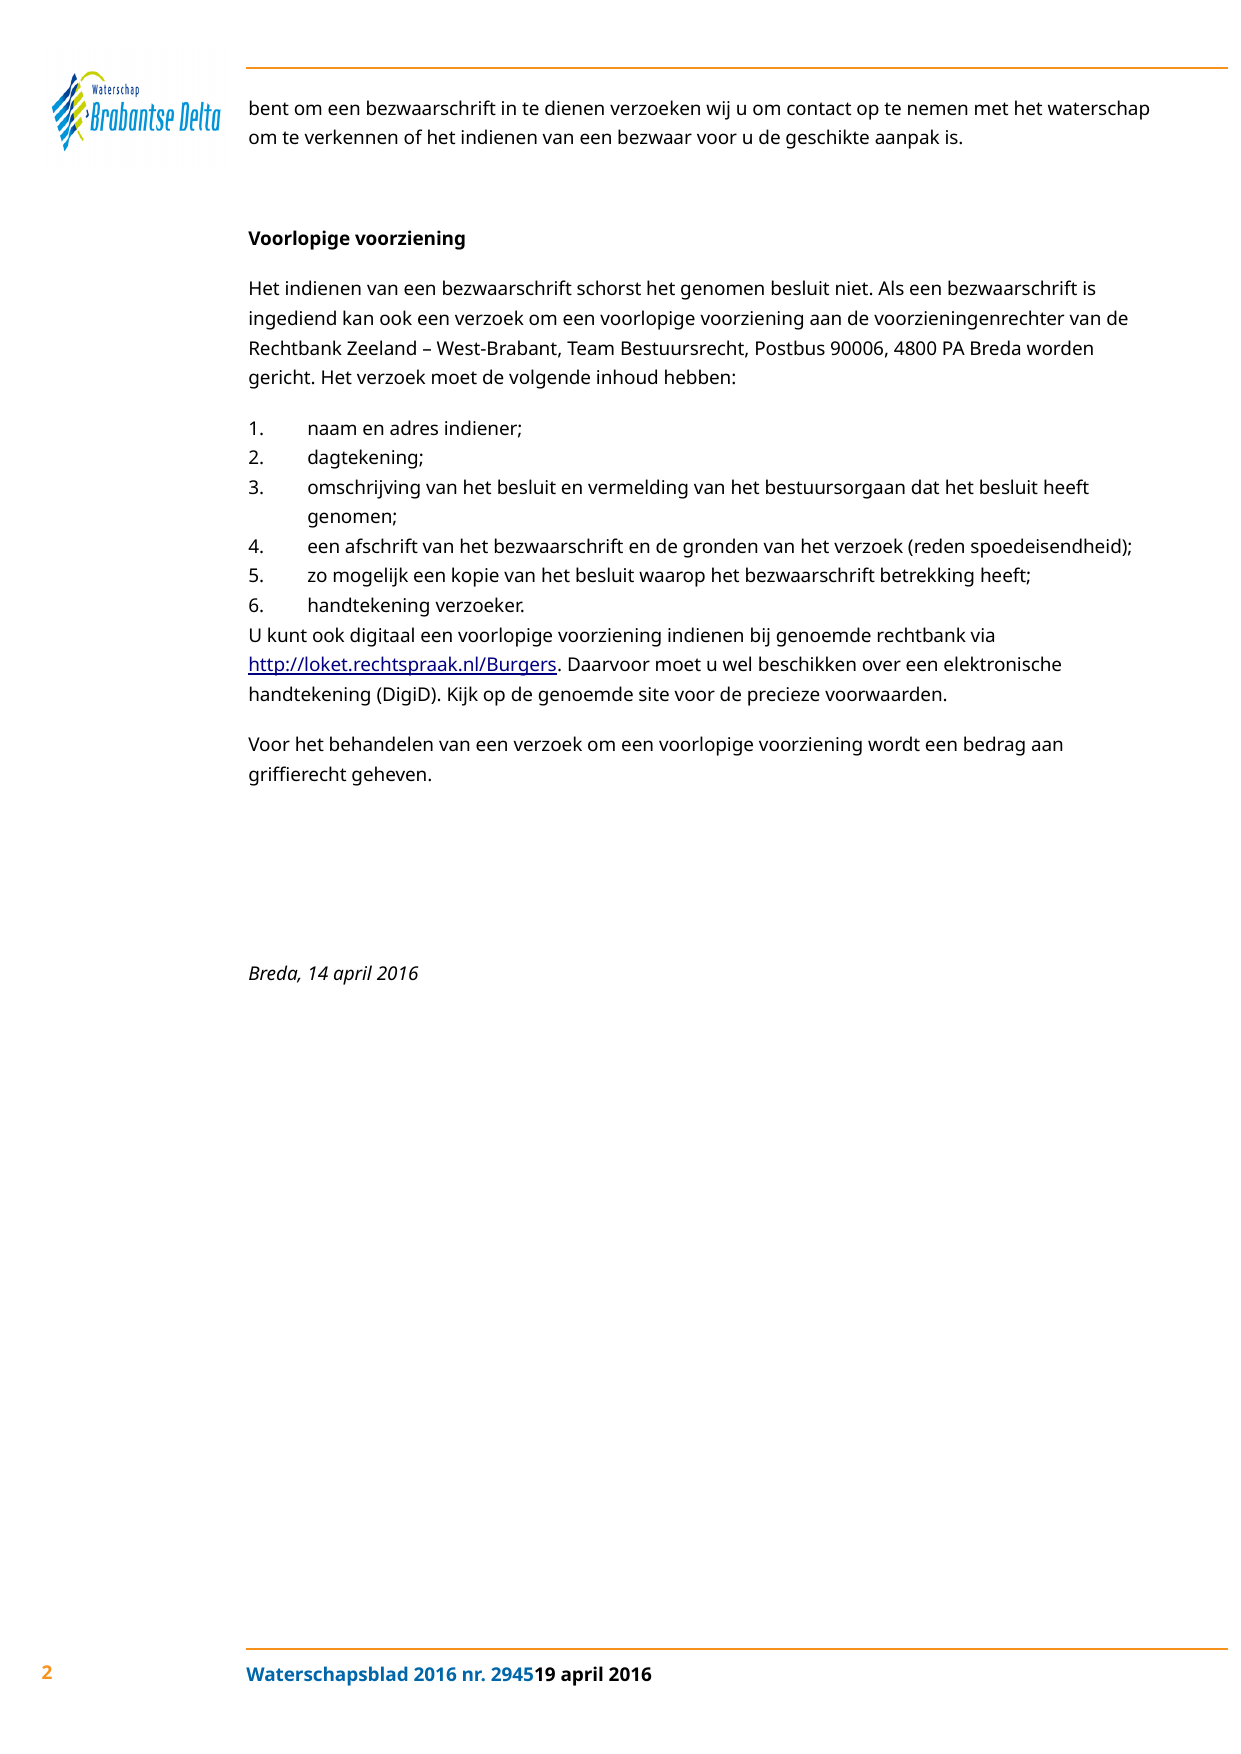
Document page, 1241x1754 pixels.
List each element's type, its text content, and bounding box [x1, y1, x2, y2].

list een afschrift van het bezwaarschrift en de gronden van het verzoek (reden spoedeisendheid); [248, 533, 1152, 559]
text Breda, 14 april 2016 [248, 960, 1152, 986]
list omschrijving van het besluit en vermelding van het bestuursorgaan dat het besluit heeft genomen; [248, 474, 1152, 529]
text Het indienen van een bezwaarschrift schorst het genomen besluit niet. Als een bezwaarschrift is ingediend kan ook een verzoek om een voorlopige voorziening aan de voorzieningenrechter van de Rechtbank Zeeland – West-Brabant, Team Bestuursrecht, Postbus 90006, 4800 PA Breda worden gericht. Het verzoek moet de volgende inhoud hebben: [248, 276, 1152, 390]
picture [41, 47, 231, 172]
text Voorlopige voorziening [248, 225, 1152, 251]
list zo mogelijk een kopie van het besluit waarop het bezwaarschrift betrekking heeft; [248, 563, 1152, 588]
text Voor het behandelen van een verzoek om een voorlopige voorziening wordt een bedrag aan griffierecht geheven. [248, 731, 1152, 787]
text bent om een bezwaarschrift in te dienen verzoeken wij u om contact op te nemen met het waterschap om te verkennen of het indienen van een bezwaar voor u de geschikte aanpak is. [248, 95, 1152, 150]
text U kunt ook digitaal een voorlopige voorziening indienen bij genoemde rechtbank via http://loket.rechtspraak.nl/Burgers. Daarvoor moet u wel beschikken over een elektronische handtekening (DigiD). Kijk op de genoemde site voor de precieze voorwaarden. [248, 622, 1152, 707]
list dagtekening; [248, 444, 1152, 470]
list naam en adres indiener; [248, 415, 1152, 441]
list handtekening verzoeker. [248, 592, 1152, 618]
